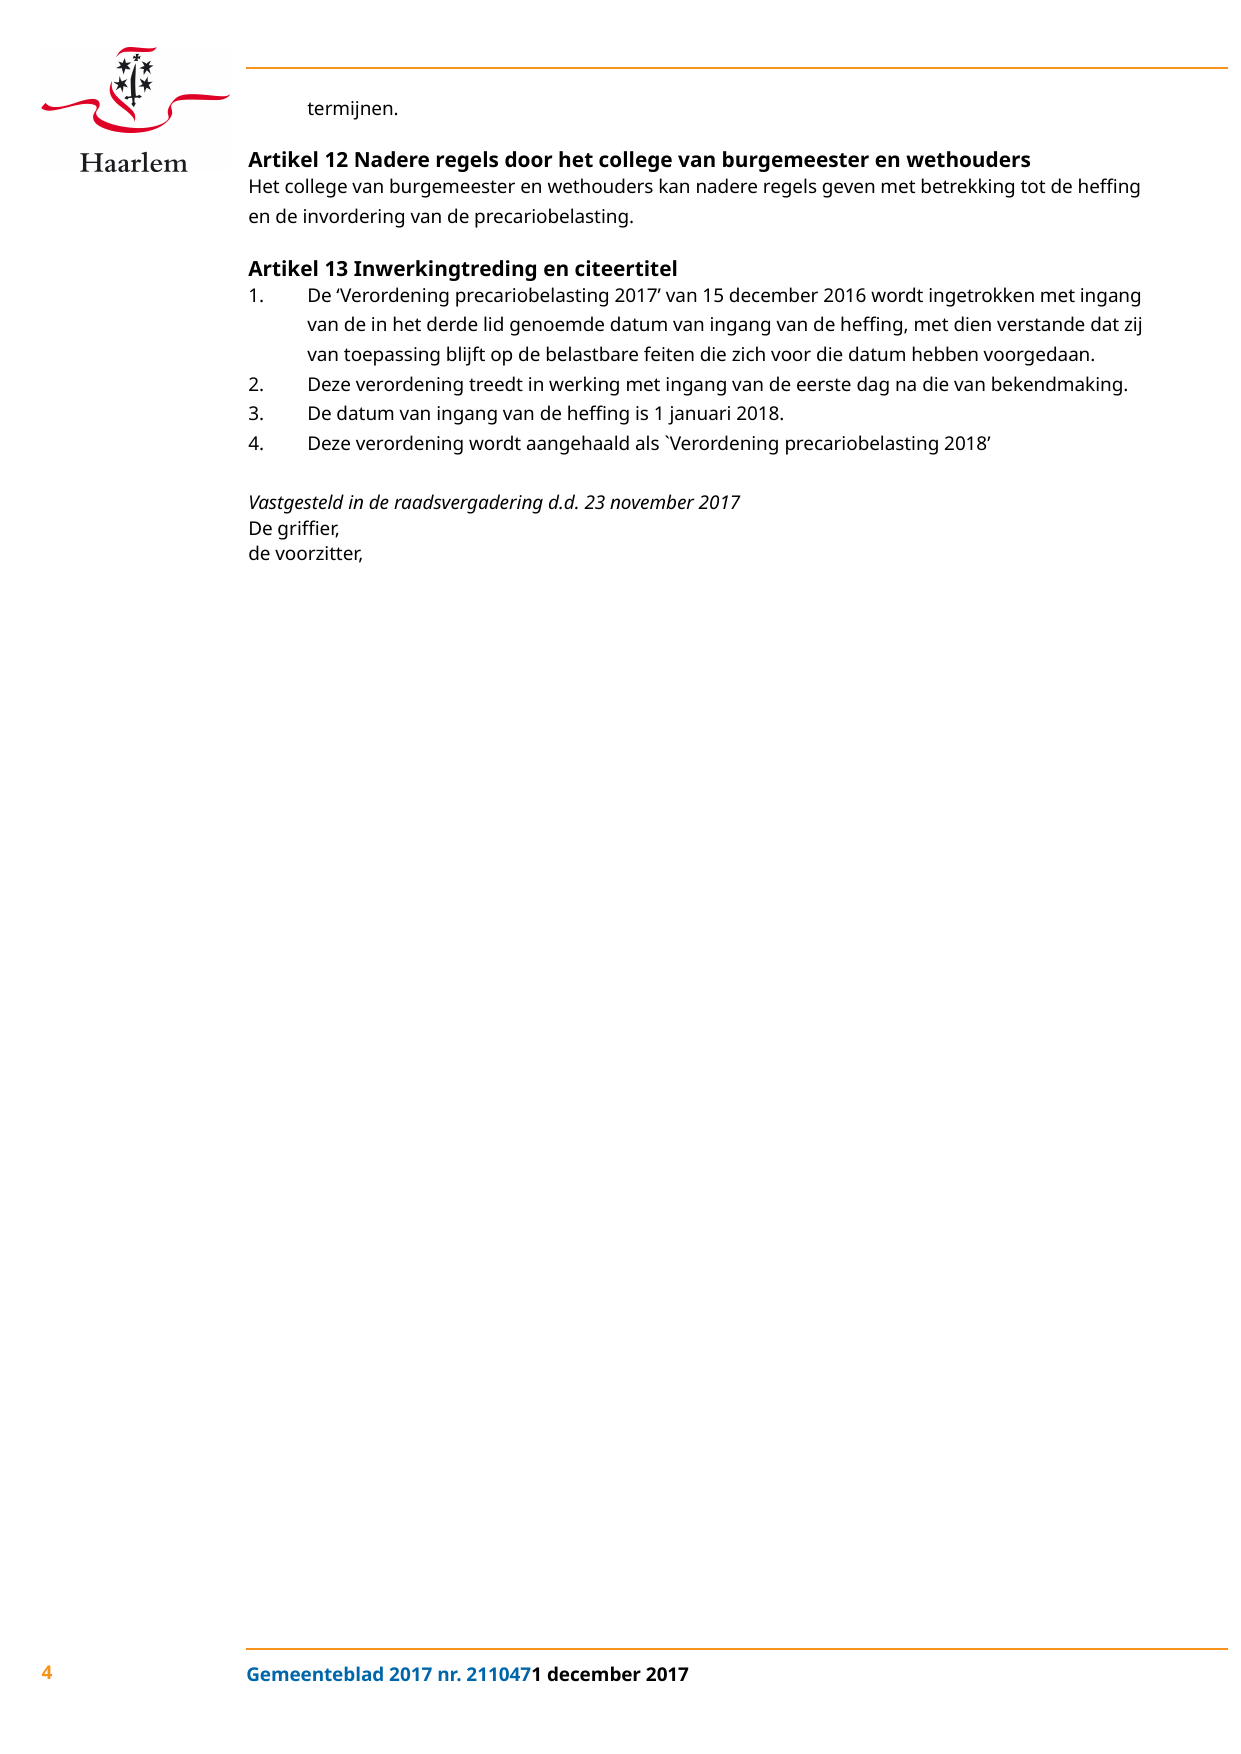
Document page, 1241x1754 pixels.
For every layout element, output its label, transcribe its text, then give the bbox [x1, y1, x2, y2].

text De griffier, [248, 515, 1152, 541]
text de voorzitter, [248, 541, 1152, 566]
list Deze verordening treedt in werking met ingang van de eerste dag na die van bekendmaking. [248, 371, 1152, 397]
text Vastgesteld in de raadsvergadering d.d. 23 november 2017 [248, 489, 1152, 515]
text Artikel 13 Inwerkingtreding en citeertitel [248, 254, 1152, 282]
text Artikel 12 Nadere regels door het college van burgemeester en wethouders [248, 145, 1152, 174]
picture [41, 47, 231, 172]
list De ‘Verordening precariobelasting 2017’ van 15 december 2016 wordt ingetrokken met ingang van de in het derde lid genoemde datum van ingang van de heffing, met dien verstande dat zij van toepassing blijft op de belastbare feiten die zich voor die datum hebben voorgedaan. [248, 282, 1152, 367]
list De datum van ingang van de heffing is 1 januari 2018. [248, 400, 1152, 426]
list termijnen. [248, 95, 1152, 121]
list Deze verordening wordt aangehaald als `Verordening precariobelasting 2018’ [248, 430, 1152, 456]
text Het college van burgemeester en wethouders kan nadere regels geven met betrekking tot de heffing en de invordering van de precariobelasting. [248, 174, 1152, 229]
